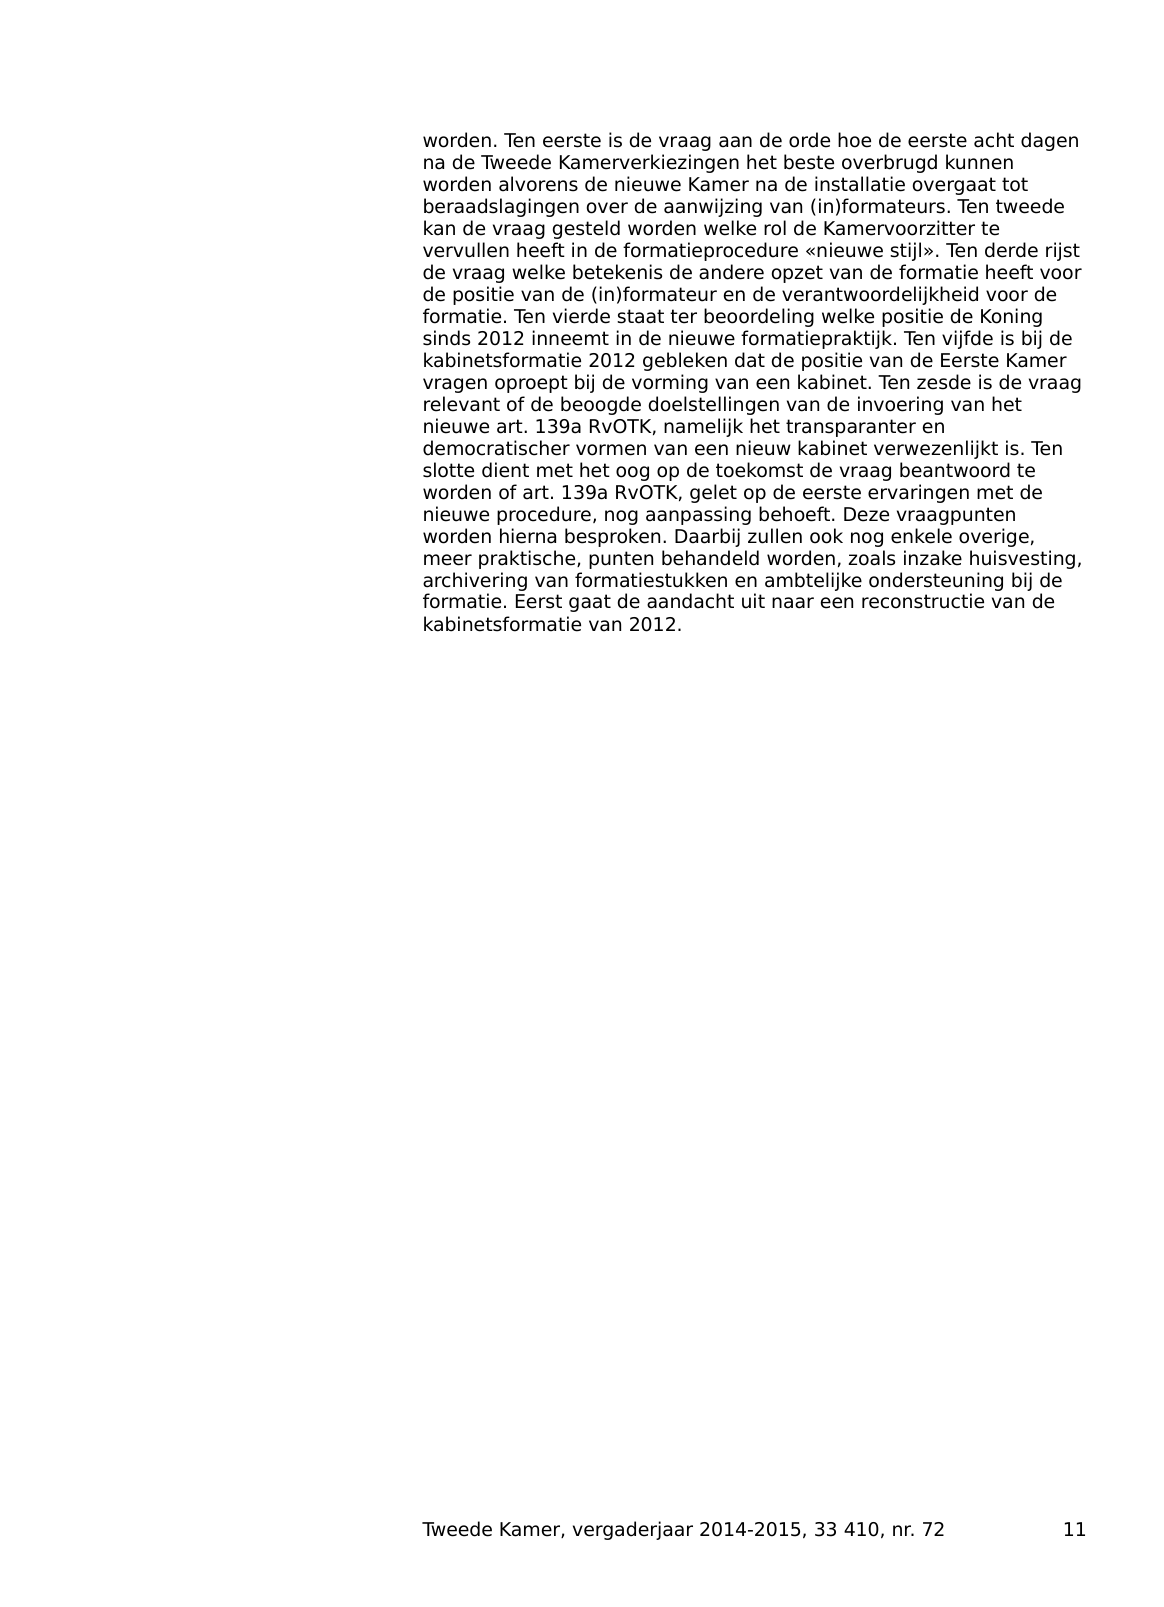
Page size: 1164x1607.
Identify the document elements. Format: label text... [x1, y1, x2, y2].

text worden. Ten eerste is de vraag aan de orde hoe de eerste acht dagen na de Tweede Kamerverkiezingen het beste overbrugd kunnen worden alvorens de nieuwe Kamer na de installatie overgaat tot beraadslagingen over de aanwijzing van (in)formateurs. Ten tweede kan de vraag gesteld worden welke rol de Kamervoorzitter te vervullen heeft in de formatieprocedure «nieuwe stijl». Ten derde rijst de vraag welke betekenis de andere opzet van de formatie heeft voor de positie van de (in)formateur en de verantwoordelijkheid voor de formatie. Ten vierde staat ter beoordeling welke positie de Koning sinds 2012 inneemt in de nieuwe formatiepraktijk. Ten vijfde is bij de kabinetsformatie 2012 gebleken dat de positie van de Eerste Kamer vragen oproept bij de vorming van een kabinet. Ten zesde is de vraag relevant of de beoogde doelstellingen van de invoering van het nieuwe art. 139a RvOTK, namelijk het transparanter en democratischer vormen van een nieuw kabinet verwezenlijkt is. Ten slotte dient met het oog op de toekomst de vraag beantwoord te worden of art. 139a RvOTK, gelet op de eerste ervaringen met de nieuwe procedure, nog aanpassing behoeft. Deze vraagpunten worden hierna besproken. Daarbij zullen ook nog enkele overige, meer praktische, punten behandeld worden, zoals inzake huisvesting, archivering van formatiestukken en ambtelijke ondersteuning bij de formatie. Eerst gaat de aandacht uit naar een reconstructie van de kabinetsformatie van 2012. [422, 130, 1087, 635]
